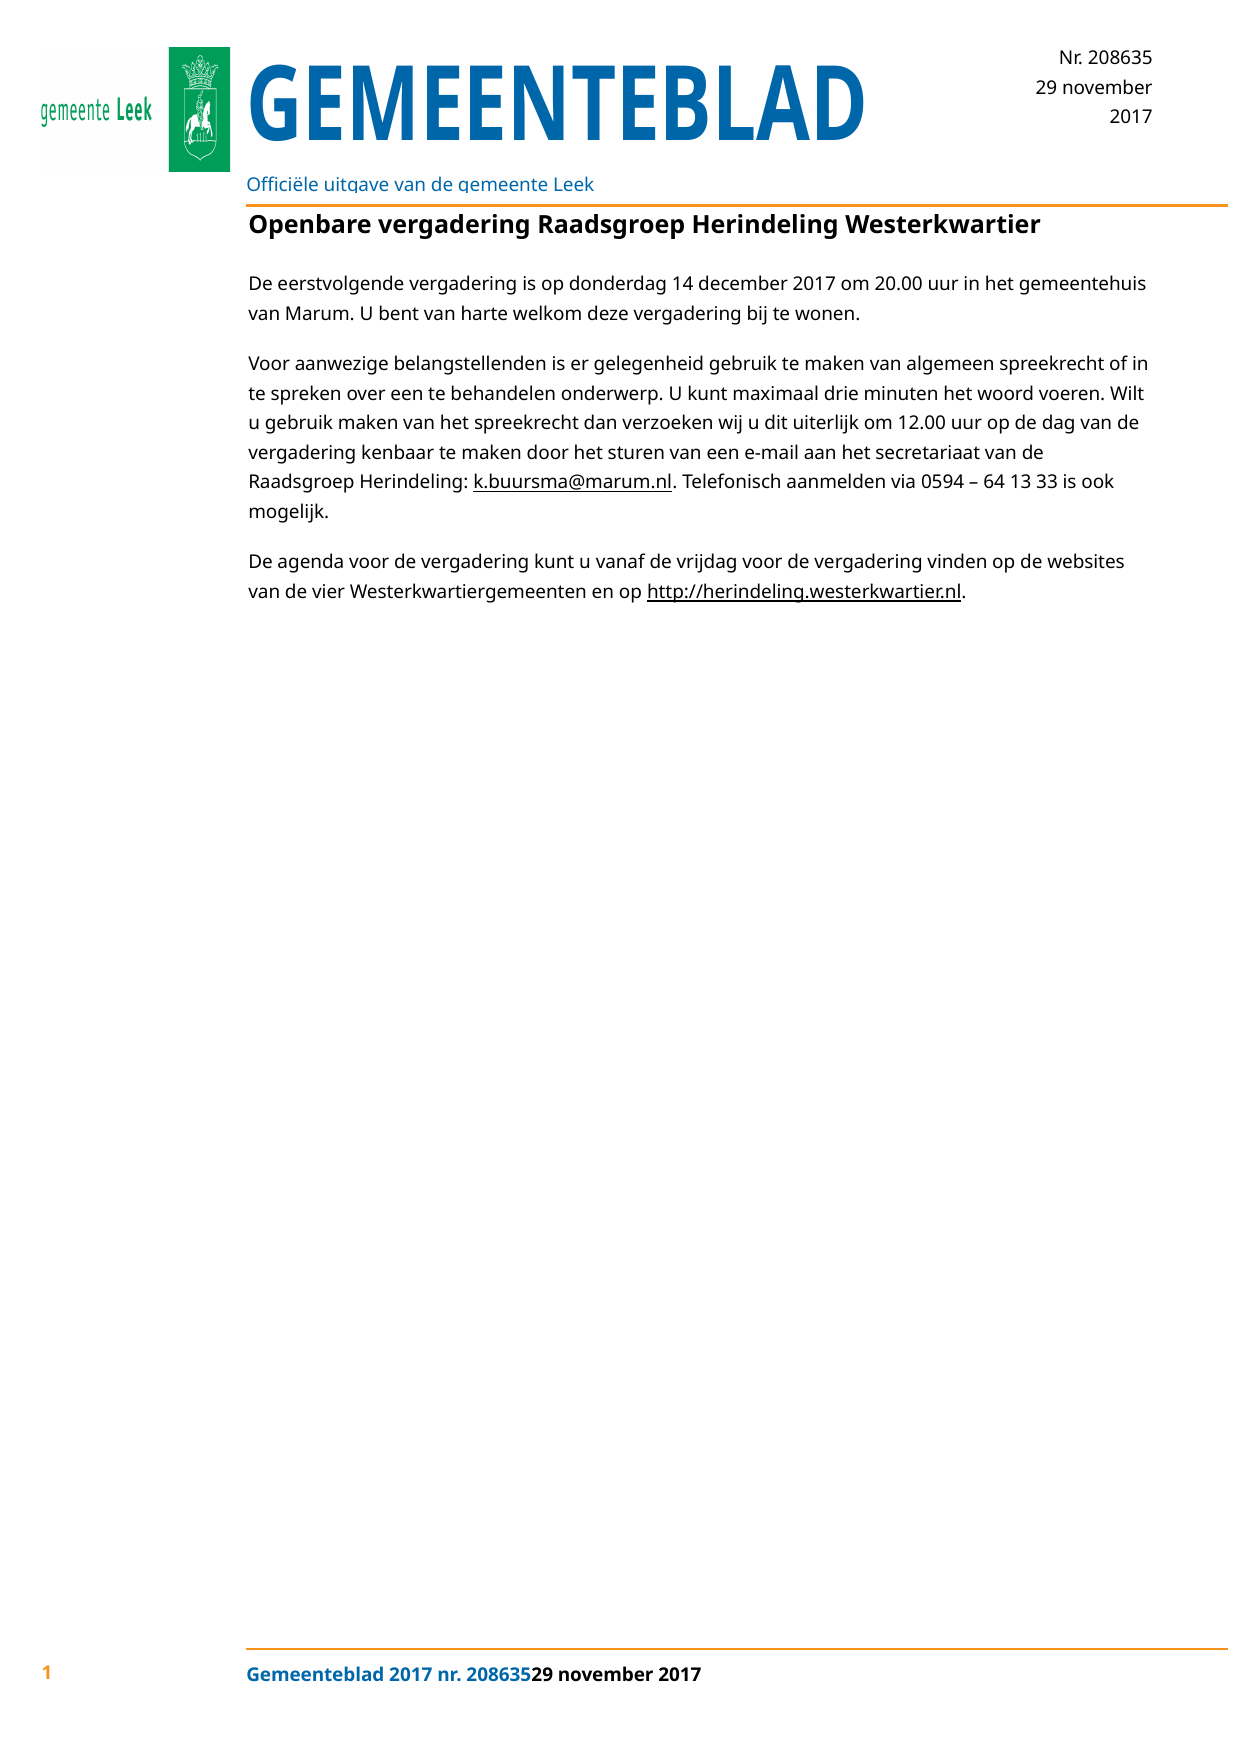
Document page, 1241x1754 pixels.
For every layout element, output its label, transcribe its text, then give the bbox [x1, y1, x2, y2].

text De agenda voor de vergadering kunt u vanaf de vrijdag voor de vergadering vinden op de websites van de vier Westerkwartiergemeenten en op http://herindeling.westerkwartier.nl. [248, 549, 1152, 604]
picture [41, 47, 231, 172]
text Openbare vergadering Raadsgroep Herindeling Westerkwartier [248, 207, 1152, 241]
text De eerstvolgende vergadering is op donderdag 14 december 2017 om 20.00 uur in het gemeentehuis van Marum. U bent van harte welkom deze vergadering bij te wonen. [248, 270, 1152, 326]
text Voor aanwezige belangstellenden is er gelegenheid gebruik te maken van algemeen spreekrecht of in te spreken over een te behandelen onderwerp. U kunt maximaal drie minuten het woord voeren. Wilt u gebruik maken van het spreekrecht dan verzoeken wij u dit uiterlijk om 12.00 uur op de dag van de vergadering kenbaar te maken door het sturen van een e-mail aan het secretariaat van de Raadsgroep Herindeling: k.buursma@marum.nl. Telefonisch aanmelden via 0594 – 64 13 33 is ook mogelijk. [248, 350, 1152, 524]
